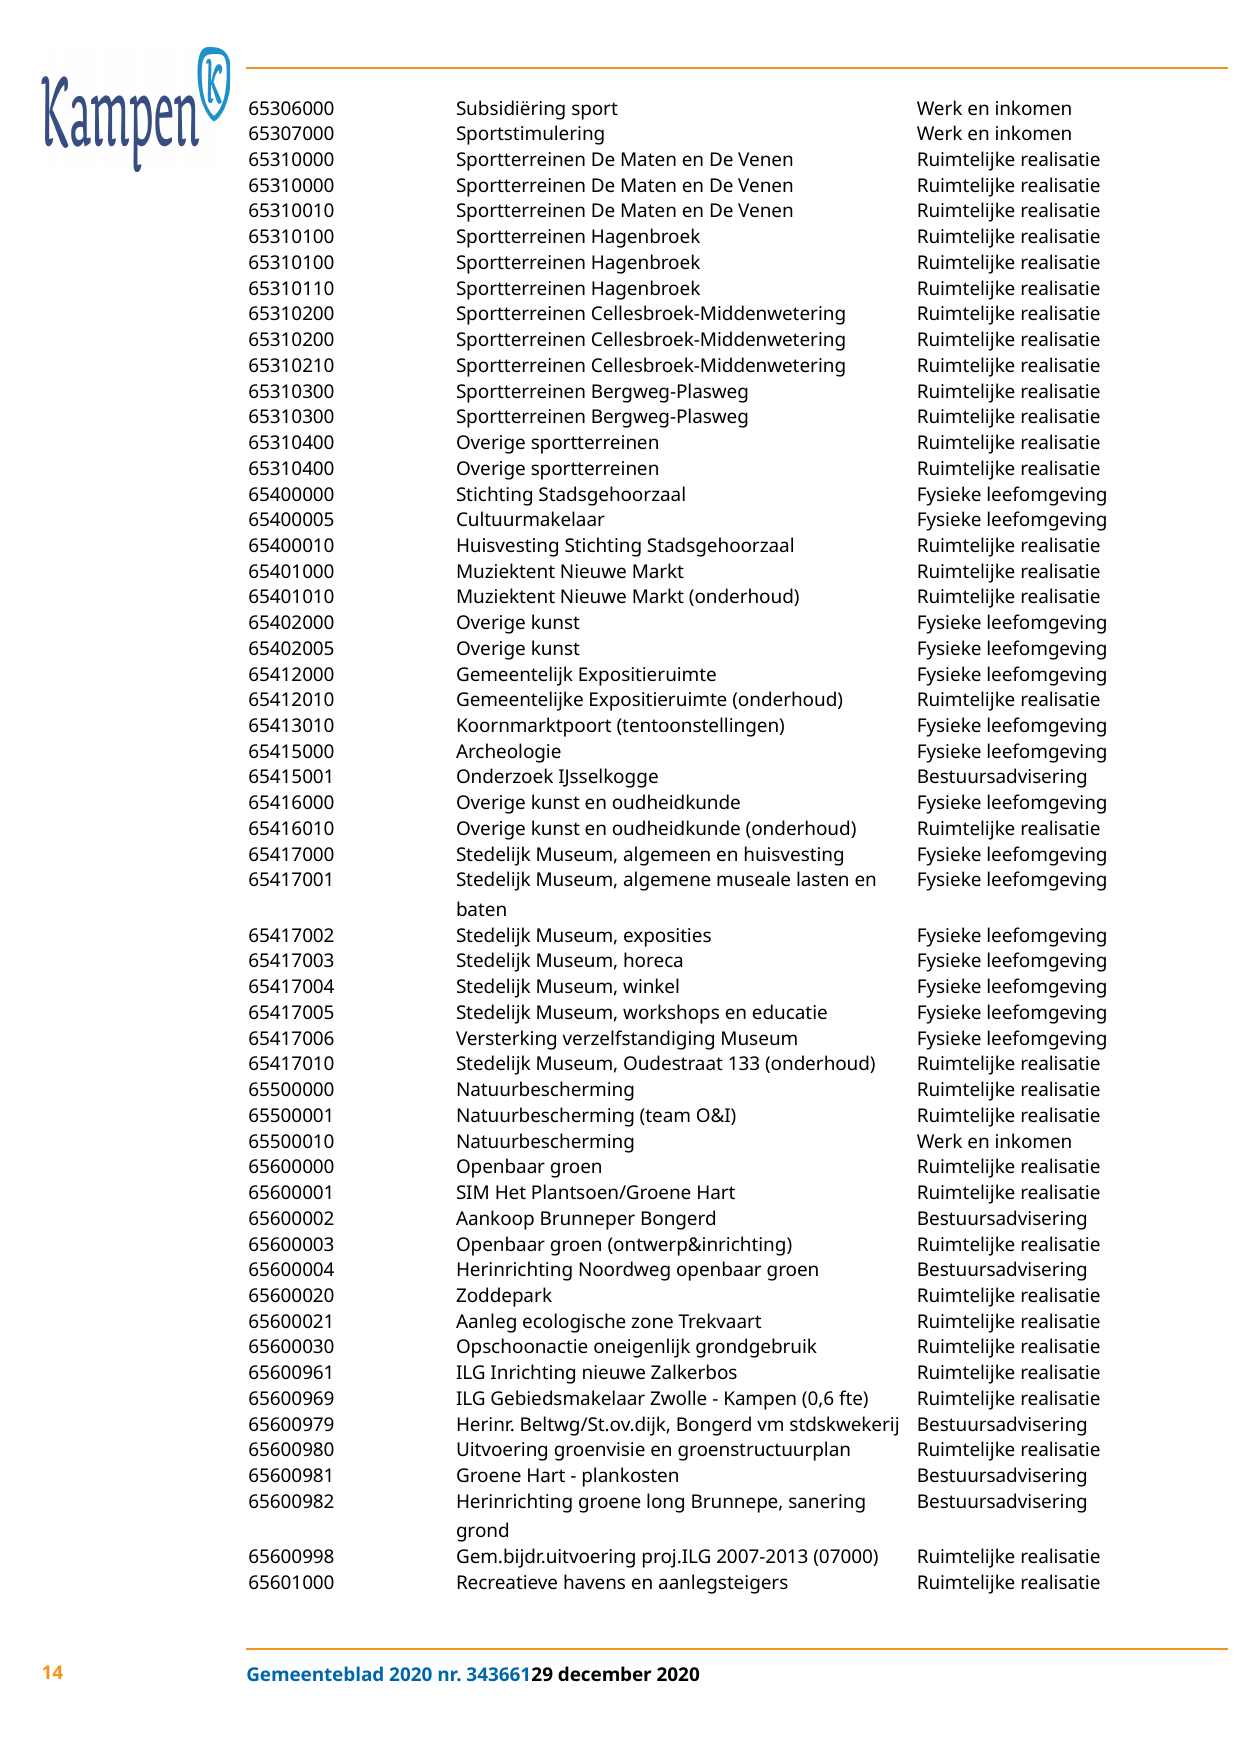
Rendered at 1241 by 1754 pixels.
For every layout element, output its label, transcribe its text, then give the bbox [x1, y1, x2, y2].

table_cell Gemeentelijke Expositieruimte (onderhoud) [456, 687, 917, 712]
table_cell Huisvesting Stichting Stadsgehoorzaal [456, 532, 917, 558]
table_cell 65600981 [248, 1462, 456, 1488]
table_cell Natuurbescherming (team O&I) [456, 1102, 917, 1128]
table_cell Sportterreinen Cellesbroek-Middenwetering [456, 326, 917, 352]
table_cell Sportterreinen De Maten en De Venen [456, 172, 917, 198]
table_cell 65600003 [248, 1231, 456, 1256]
table_cell Herinrichting Noordweg openbaar groen [456, 1256, 917, 1282]
table_cell Groene Hart - plankosten [456, 1462, 917, 1488]
table_cell Versterking verzelfstandiging Museum [456, 1025, 917, 1051]
table_cell 65401000 [248, 558, 456, 584]
table_cell Fysieke leefomgeving [917, 948, 1152, 973]
table_cell Gem.bijdr.uitvoering proj.ILG 2007-2013 (07000) [456, 1543, 917, 1569]
table_cell Fysieke leefomgeving [917, 867, 1152, 922]
table_cell Sportterreinen Cellesbroek-Middenwetering [456, 301, 917, 326]
table_cell 65600000 [248, 1154, 456, 1179]
table_cell 65307000 [248, 121, 456, 146]
table_cell Stichting Stadsgehoorzaal [456, 481, 917, 506]
table_cell Ruimtelijke realisatie [917, 1102, 1152, 1128]
table_cell Fysieke leefomgeving [917, 999, 1152, 1025]
table_cell 65600021 [248, 1308, 456, 1334]
table_cell Sportterreinen Hagenbroek [456, 275, 917, 301]
table_cell 65600969 [248, 1385, 456, 1411]
table_cell Ruimtelijke realisatie [917, 224, 1152, 249]
table_cell Fysieke leefomgeving [917, 922, 1152, 948]
table_cell 65400000 [248, 481, 456, 506]
table_cell 65310300 [248, 404, 456, 429]
table_cell Opschoonactie oneigenlijk grondgebruik [456, 1334, 917, 1359]
table_cell 65310300 [248, 378, 456, 403]
table_cell Gemeentelijk Expositieruimte [456, 661, 917, 687]
table_cell Ruimtelijke realisatie [917, 1076, 1152, 1102]
table_cell 65417006 [248, 1025, 456, 1051]
table_cell Stedelijk Museum, horeca [456, 948, 917, 973]
table_cell Ruimtelijke realisatie [917, 429, 1152, 455]
table_cell 65600030 [248, 1334, 456, 1359]
table_cell Fysieke leefomgeving [917, 841, 1152, 867]
table_cell Fysieke leefomgeving [917, 712, 1152, 738]
table_cell Herinrichting groene long Brunnepe, sanering grond [456, 1488, 917, 1543]
table_cell Werk en inkomen [917, 1128, 1152, 1153]
table_cell 65417005 [248, 999, 456, 1025]
table_cell Ruimtelijke realisatie [917, 1231, 1152, 1256]
table_cell 65500001 [248, 1102, 456, 1128]
table_cell 65310100 [248, 249, 456, 275]
table_cell Overige sportterreinen [456, 455, 917, 481]
table_cell Ruimtelijke realisatie [917, 1385, 1152, 1411]
table_cell Stedelijk Museum, algemeen en huisvesting [456, 841, 917, 867]
table_cell 65310010 [248, 198, 456, 223]
table_cell 65600979 [248, 1411, 456, 1437]
table_cell Sportterreinen De Maten en De Venen [456, 198, 917, 223]
table_cell 65600002 [248, 1205, 456, 1231]
table_cell 65600998 [248, 1543, 456, 1569]
table_cell 65413010 [248, 712, 456, 738]
table_cell Overige kunst [456, 635, 917, 661]
table_cell Openbaar groen (ontwerp&inrichting) [456, 1231, 917, 1256]
table_cell 65500000 [248, 1076, 456, 1102]
table_cell 65416000 [248, 790, 456, 815]
table_cell 65412000 [248, 661, 456, 687]
table_cell Ruimtelijke realisatie [917, 455, 1152, 481]
table_cell Sportterreinen Bergweg-Plasweg [456, 404, 917, 429]
table_cell 65306000 [248, 95, 456, 121]
table_cell Ruimtelijke realisatie [917, 1543, 1152, 1569]
table_cell 65402005 [248, 635, 456, 661]
table_cell Muziektent Nieuwe Markt [456, 558, 917, 584]
table_cell Bestuursadvisering [917, 1488, 1152, 1543]
table_cell Ruimtelijke realisatie [917, 1359, 1152, 1385]
table_cell Sportterreinen Hagenbroek [456, 224, 917, 249]
table_cell Fysieke leefomgeving [917, 609, 1152, 635]
table_cell Sportterreinen De Maten en De Venen [456, 146, 917, 172]
table_cell Bestuursadvisering [917, 1411, 1152, 1437]
table_cell 65601000 [248, 1569, 456, 1595]
table_cell 65402000 [248, 609, 456, 635]
table_cell 65415001 [248, 764, 456, 789]
table_cell Sportterreinen Bergweg-Plasweg [456, 378, 917, 403]
table_cell Archeologie [456, 738, 917, 764]
table_cell 65310400 [248, 429, 456, 455]
table_cell 65600004 [248, 1256, 456, 1282]
table_cell Fysieke leefomgeving [917, 506, 1152, 532]
table_cell Bestuursadvisering [917, 1462, 1152, 1488]
table_cell Ruimtelijke realisatie [917, 1569, 1152, 1595]
table_cell Onderzoek IJsselkogge [456, 764, 917, 789]
table_cell Overige sportterreinen [456, 429, 917, 455]
table_cell Cultuurmakelaar [456, 506, 917, 532]
table_cell Ruimtelijke realisatie [917, 815, 1152, 841]
table_cell Ruimtelijke realisatie [917, 146, 1152, 172]
table_cell SIM Het Plantsoen/Groene Hart [456, 1179, 917, 1205]
table_cell Fysieke leefomgeving [917, 1025, 1152, 1051]
table_cell 65310210 [248, 352, 456, 378]
table_cell 65310100 [248, 224, 456, 249]
table_cell 65400010 [248, 532, 456, 558]
table_cell Muziektent Nieuwe Markt (onderhoud) [456, 584, 917, 609]
table_cell Fysieke leefomgeving [917, 974, 1152, 999]
table_cell 65417001 [248, 867, 456, 922]
table_cell 65400005 [248, 506, 456, 532]
table_cell Ruimtelijke realisatie [917, 584, 1152, 609]
table_cell 65600001 [248, 1179, 456, 1205]
table_cell 65417000 [248, 841, 456, 867]
table_cell Overige kunst [456, 609, 917, 635]
table_cell Aanleg ecologische zone Trekvaart [456, 1308, 917, 1334]
table_cell 65401010 [248, 584, 456, 609]
table_cell Stedelijk Museum, exposities [456, 922, 917, 948]
table_cell Ruimtelijke realisatie [917, 378, 1152, 403]
table_cell Stedelijk Museum, algemene museale lasten en baten [456, 867, 917, 922]
table_cell 65600980 [248, 1437, 456, 1462]
table_cell Fysieke leefomgeving [917, 481, 1152, 506]
table_cell 65417010 [248, 1051, 456, 1076]
table_cell Stedelijk Museum, workshops en educatie [456, 999, 917, 1025]
table_cell 65417002 [248, 922, 456, 948]
table_cell Natuurbescherming [456, 1076, 917, 1102]
table_cell Fysieke leefomgeving [917, 635, 1152, 661]
table_cell Uitvoering groenvisie en groenstructuurplan [456, 1437, 917, 1462]
table_cell Herinr. Beltwg/St.ov.dijk, Bongerd vm stdskwekerij [456, 1411, 917, 1437]
table_cell Sportterreinen Cellesbroek-Middenwetering [456, 352, 917, 378]
table_cell Sportterreinen Hagenbroek [456, 249, 917, 275]
table_cell 65310400 [248, 455, 456, 481]
table_cell Stedelijk Museum, winkel [456, 974, 917, 999]
table_cell Ruimtelijke realisatie [917, 404, 1152, 429]
table_cell 65417003 [248, 948, 456, 973]
table_cell ILG Gebiedsmakelaar Zwolle - Kampen (0,6 fte) [456, 1385, 917, 1411]
table_cell Fysieke leefomgeving [917, 661, 1152, 687]
table_cell Koornmarktpoort (tentoonstellingen) [456, 712, 917, 738]
table_cell 65310000 [248, 172, 456, 198]
table_cell 65417004 [248, 974, 456, 999]
table_cell Stedelijk Museum, Oudestraat 133 (onderhoud) [456, 1051, 917, 1076]
table_cell Openbaar groen [456, 1154, 917, 1179]
table_cell Fysieke leefomgeving [917, 738, 1152, 764]
table_cell 65310200 [248, 301, 456, 326]
table_cell Overige kunst en oudheidkunde [456, 790, 917, 815]
table_cell Ruimtelijke realisatie [917, 1437, 1152, 1462]
table_cell Ruimtelijke realisatie [917, 532, 1152, 558]
table_cell Bestuursadvisering [917, 1205, 1152, 1231]
table_cell Ruimtelijke realisatie [917, 1308, 1152, 1334]
table_cell ILG Inrichting nieuwe Zalkerbos [456, 1359, 917, 1385]
picture [41, 47, 231, 172]
table_cell Ruimtelijke realisatie [917, 1051, 1152, 1076]
table_cell 65416010 [248, 815, 456, 841]
table_cell 65412010 [248, 687, 456, 712]
table_cell 65415000 [248, 738, 456, 764]
table_cell Ruimtelijke realisatie [917, 1334, 1152, 1359]
table_cell Werk en inkomen [917, 95, 1152, 121]
table_cell 65310000 [248, 146, 456, 172]
table_cell Ruimtelijke realisatie [917, 301, 1152, 326]
table_cell Fysieke leefomgeving [917, 790, 1152, 815]
table_cell Ruimtelijke realisatie [917, 172, 1152, 198]
table_cell 65310200 [248, 326, 456, 352]
table_cell Zoddepark [456, 1282, 917, 1308]
table_cell Overige kunst en oudheidkunde (onderhoud) [456, 815, 917, 841]
table_cell 65500010 [248, 1128, 456, 1153]
table_cell Werk en inkomen [917, 121, 1152, 146]
table_cell Bestuursadvisering [917, 764, 1152, 789]
table_cell Ruimtelijke realisatie [917, 326, 1152, 352]
table_cell Ruimtelijke realisatie [917, 558, 1152, 584]
table_cell 65600020 [248, 1282, 456, 1308]
table_cell Recreatieve havens en aanlegsteigers [456, 1569, 917, 1595]
table_cell Ruimtelijke realisatie [917, 1179, 1152, 1205]
table_cell Ruimtelijke realisatie [917, 1282, 1152, 1308]
table_cell Ruimtelijke realisatie [917, 352, 1152, 378]
table_cell Ruimtelijke realisatie [917, 198, 1152, 223]
table_cell 65310110 [248, 275, 456, 301]
table_cell Natuurbescherming [456, 1128, 917, 1153]
table_cell Subsidiëring sport [456, 95, 917, 121]
table_cell Sportstimulering [456, 121, 917, 146]
table_cell Bestuursadvisering [917, 1256, 1152, 1282]
table_cell 65600961 [248, 1359, 456, 1385]
table_cell Aankoop Brunneper Bongerd [456, 1205, 917, 1231]
table_cell Ruimtelijke realisatie [917, 687, 1152, 712]
table_cell Ruimtelijke realisatie [917, 1154, 1152, 1179]
table_cell 65600982 [248, 1488, 456, 1543]
table_cell Ruimtelijke realisatie [917, 249, 1152, 275]
table_cell Ruimtelijke realisatie [917, 275, 1152, 301]
